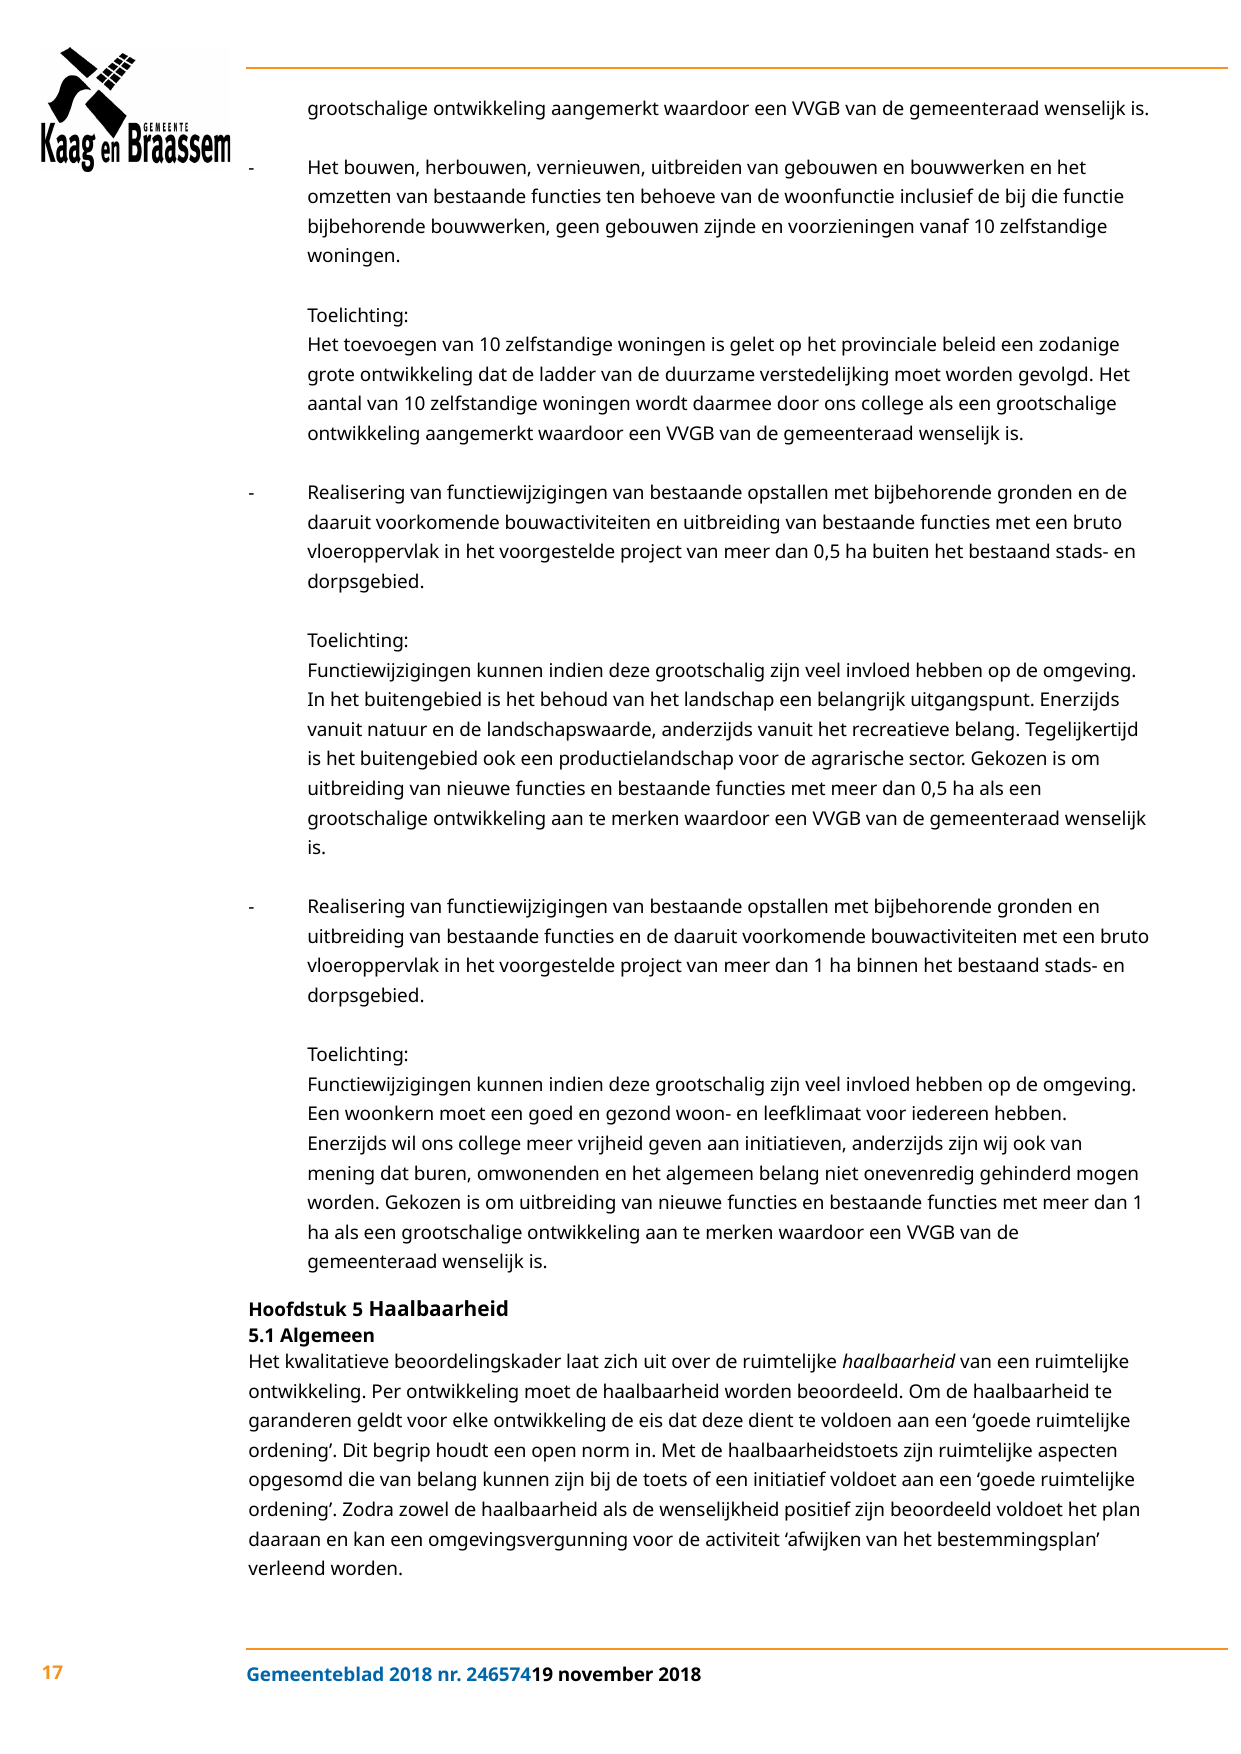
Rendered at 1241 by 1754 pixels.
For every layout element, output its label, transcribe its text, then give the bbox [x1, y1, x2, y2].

list Functiewijzigingen kunnen indien deze grootschalig zijn veel invloed hebben op de omgeving. In het buitengebied is het behoud van het landschap een belangrijk uitgangspunt. Enerzijds vanuit natuur en de landschapswaarde, anderzijds vanuit het recreatieve belang. Tegelijkertijd is het buitengebied ook een productielandschap voor de agrarische sector. Gekozen is om uitbreiding van nieuwe functies en bestaande functies met meer dan 0,5 ha als een grootschalige ontwikkeling aan te merken waardoor een VVGB van de gemeenteraad wenselijk is. [248, 657, 1152, 860]
text Hoofdstuk 5 Haalbaarheid [248, 1294, 1152, 1323]
text 5.1 Algemeen [248, 1323, 1152, 1348]
text Het kwalitatieve beoordelingskader laat zich uit over de ruimtelijke haalbaarheid van een ruimtelijke ontwikkeling. Per ontwikkeling moet de haalbaarheid worden beoordeeld. Om de haalbaarheid te garanderen geldt voor elke ontwikkeling de eis dat deze dient te voldoen aan een ‘goede ruimtelijke ordening’. Dit begrip houdt een open norm in. Met de haalbaarheidstoets zijn ruimtelijke aspecten opgesomd die van belang kunnen zijn bij de toets of een initiatief voldoet aan een ‘goede ruimtelijke ordening’. Zodra zowel de haalbaarheid als de wenselijkheid positief zijn beoordeeld voldoet het plan daaraan en kan een omgevingsvergunning voor de activiteit ‘afwijken van het bestemmingsplan’ verleend worden. [248, 1348, 1152, 1581]
list Functiewijzigingen kunnen indien deze grootschalig zijn veel invloed hebben op de omgeving. Een woonkern moet een goed en gezond woon- en leefklimaat voor iedereen hebben. Enerzijds wil ons college meer vrijheid geven aan initiatieven, anderzijds zijn wij ook van mening dat buren, omwonenden en het algemeen belang niet onevenredig gehinderd mogen worden. Gekozen is om uitbreiding van nieuwe functies en bestaande functies met meer dan 1 ha als een grootschalige ontwikkeling aan te merken waardoor een VVGB van de gemeenteraad wenselijk is. [248, 1071, 1152, 1274]
list Toelichting: [248, 627, 1152, 653]
list Het toevoegen van 10 zelfstandige woningen is gelet op het provinciale beleid een zodanige grote ontwikkeling dat de ladder van de duurzame verstedelijking moet worden gevolgd. Het aantal van 10 zelfstandige woningen wordt daarmee door ons college als een grootschalige ontwikkeling aangemerkt waardoor een VVGB van de gemeenteraad wenselijk is. [248, 331, 1152, 446]
list Het bouwen, herbouwen, vernieuwen, uitbreiden van gebouwen en bouwwerken en het omzetten van bestaande functies ten behoeve van de woonfunctie inclusief de bij die functie bijbehorende bouwwerken, geen gebouwen zijnde en voorzieningen vanaf 10 zelfstandige woningen. [248, 154, 1152, 268]
list Toelichting: [248, 302, 1152, 328]
picture [41, 47, 231, 172]
list grootschalige ontwikkeling aangemerkt waardoor een VVGB van de gemeenteraad wenselijk is. [248, 95, 1152, 121]
list Realisering van functiewijzigingen van bestaande opstallen met bijbehorende gronden en uitbreiding van bestaande functies en de daaruit voorkomende bouwactiviteiten met een bruto vloeroppervlak in het voorgestelde project van meer dan 1 ha binnen het bestaand stads- en dorpsgebied. [248, 893, 1152, 1008]
list Toelichting: [248, 1041, 1152, 1067]
list Realisering van functiewijzigingen van bestaande opstallen met bijbehorende gronden en de daaruit voorkomende bouwactiviteiten en uitbreiding van bestaande functies met een bruto vloeroppervlak in het voorgestelde project van meer dan 0,5 ha buiten het bestaand stads- en dorpsgebied. [248, 479, 1152, 594]
